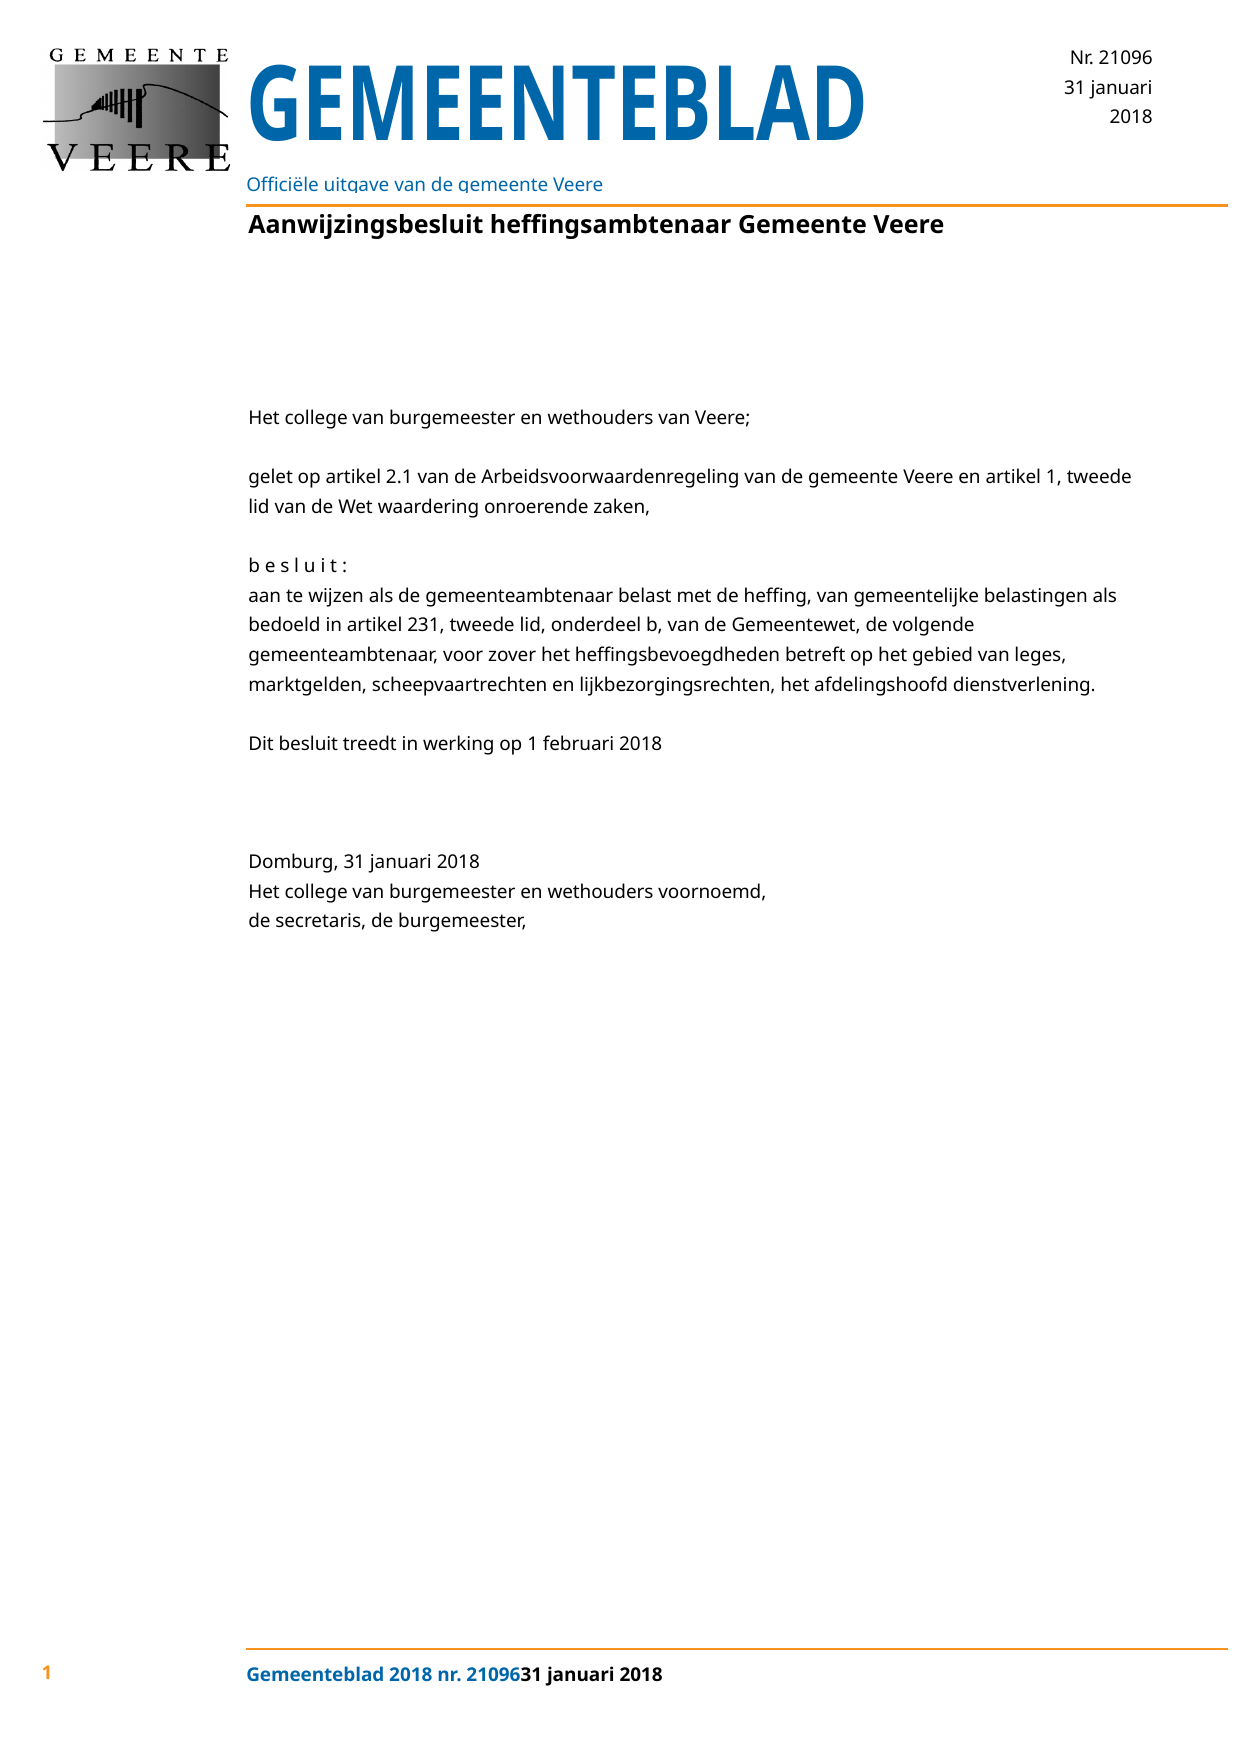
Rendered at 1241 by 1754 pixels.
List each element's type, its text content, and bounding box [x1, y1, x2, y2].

text Domburg, 31 januari 2018 [248, 848, 1152, 874]
text aan te wijzen als de gemeenteambtenaar belast met de heffing, van gemeentelijke belastingen als bedoeld in artikel 231, tweede lid, onderdeel b, van de Gemeentewet, de volgende gemeenteambtenaar, voor zover het heffingsbevoegdheden betreft op het gebied van leges, marktgelden, scheepvaartrechten en lijkbezorgingsrechten, het afdelingshoofd dienstverlening. [248, 582, 1152, 696]
text gelet op artikel 2.1 van de Arbeidsvoorwaardenregeling van de gemeente Veere en artikel 1, tweede lid van de Wet waardering onroerende zaken, [248, 464, 1152, 519]
text b e s l u i t : [248, 552, 1152, 578]
text Dit besluit treedt in werking op 1 februari 2018 [248, 730, 1152, 756]
text Het college van burgemeester en wethouders van Veere; [248, 404, 1152, 430]
text Aanwijzingsbesluit heffingsambtenaar Gemeente Veere [248, 207, 1152, 241]
text de secretaris, de burgemeester, [248, 907, 1152, 933]
text Het college van burgemeester en wethouders voornoemd, [248, 878, 1152, 903]
picture [41, 47, 231, 172]
